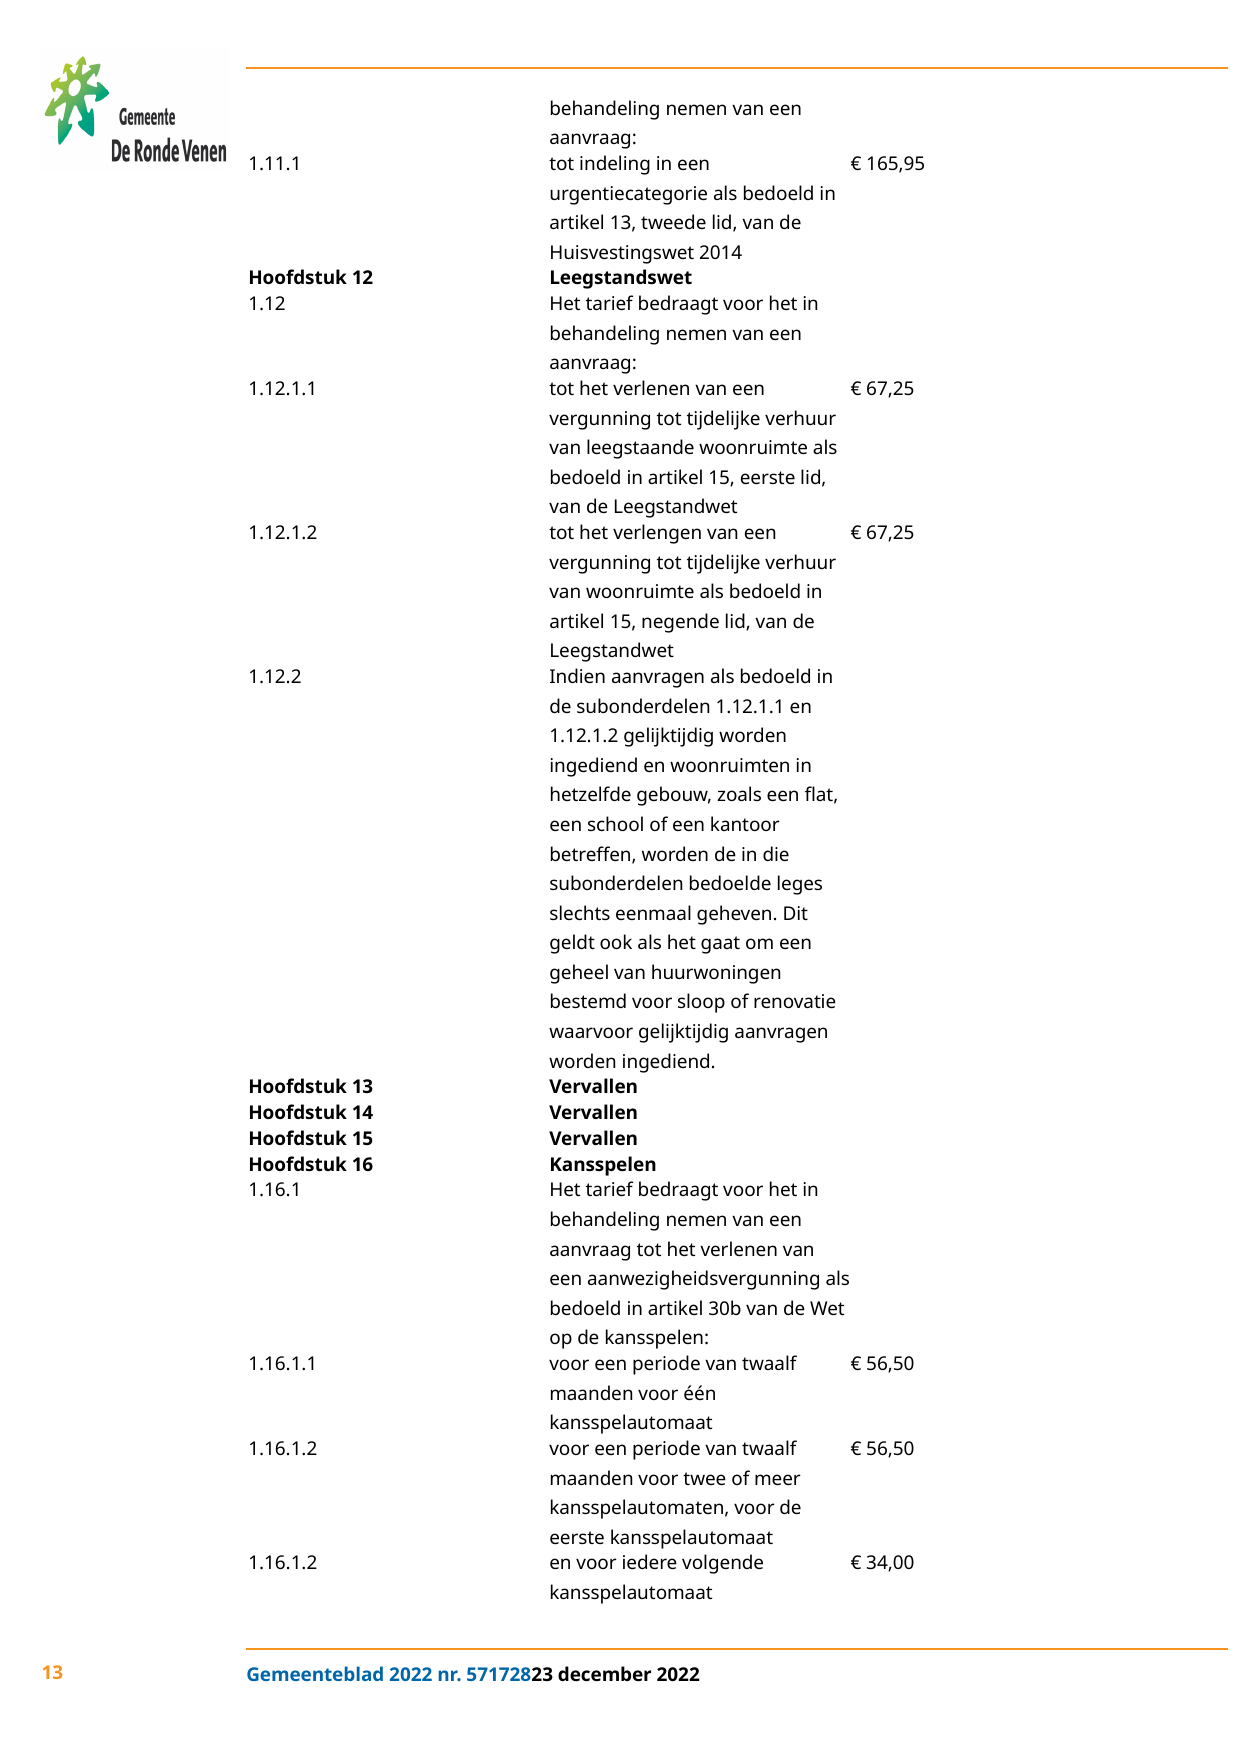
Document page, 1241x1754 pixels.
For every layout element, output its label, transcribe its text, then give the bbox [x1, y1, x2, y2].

table_cell [850, 290, 1152, 375]
table_cell 1.16.1 [248, 1177, 549, 1350]
table_cell Vervallen [549, 1099, 850, 1125]
table_cell [850, 265, 1152, 290]
picture [41, 47, 231, 172]
table_cell [850, 663, 1152, 1074]
table_cell 1.16.1.2 [248, 1435, 549, 1549]
table_cell Vervallen [549, 1125, 850, 1151]
table_cell tot het verlengen van een vergunning tot tijdelijke verhuur van woonruimte als bedoeld in artikel 15, negende lid, van de Leegstandwet [549, 519, 850, 663]
table_cell Leegstandswet [549, 265, 850, 290]
table_cell € 56,50 [850, 1435, 1152, 1549]
table_cell tot het verlenen van een vergunning tot tijdelijke verhuur van leegstaande woonruimte als bedoeld in artikel 15, eerste lid, van de Leegstandwet [549, 375, 850, 519]
table_cell Het tarief bedraagt voor het in behandeling nemen van een aanvraag tot het verlenen van een aanwezigheidsvergunning als bedoeld in artikel 30b van de Wet op de kansspelen: [549, 1177, 850, 1350]
table_cell Hoofdstuk 15 [248, 1125, 549, 1151]
table_cell [850, 1177, 1152, 1350]
table_cell tot indeling in een urgentiecategorie als bedoeld in artikel 13, tweede lid, van de Huisvestingswet 2014 [549, 150, 850, 264]
table_cell € 67,25 [850, 519, 1152, 663]
table_cell Hoofdstuk 16 [248, 1151, 549, 1177]
table_cell Kansspelen [549, 1151, 850, 1177]
table_cell 1.12.2 [248, 663, 549, 1074]
table_cell € 34,00 [850, 1550, 1152, 1605]
table_cell 1.11.1 [248, 150, 549, 264]
table_cell en voor iedere volgende kansspelautomaat [549, 1550, 850, 1605]
table_cell Hoofdstuk 12 [248, 265, 549, 290]
table_cell [850, 1074, 1152, 1099]
table_cell 1.12.1.2 [248, 519, 549, 663]
table_cell Vervallen [549, 1074, 850, 1099]
table_cell [850, 1151, 1152, 1177]
table_cell 1.16.1.2 [248, 1550, 549, 1605]
table_cell 1.16.1.1 [248, 1350, 549, 1435]
table_cell 1.12.1.1 [248, 375, 549, 519]
table_cell € 67,25 [850, 375, 1152, 519]
table_cell [850, 95, 1152, 150]
table_cell [248, 95, 549, 150]
table_cell Hoofdstuk 13 [248, 1074, 549, 1099]
table_cell [850, 1125, 1152, 1151]
table_cell voor een periode van twaalf maanden voor één kansspelautomaat [549, 1350, 850, 1435]
table_cell Indien aanvragen als bedoeld in de subonderdelen 1.12.1.1 en 1.12.1.2 gelijktijdig worden ingediend en woonruimten in hetzelfde gebouw, zoals een flat, een school of een kantoor betreffen, worden de in die subonderdelen bedoelde leges slechts eenmaal geheven. Dit geldt ook als het gaat om een geheel van huurwoningen bestemd voor sloop of renovatie waarvoor gelijktijdig aanvragen worden ingediend. [549, 663, 850, 1074]
table_cell [850, 1099, 1152, 1125]
table_cell 1.12 [248, 290, 549, 375]
table_cell voor een periode van twaalf maanden voor twee of meer kansspelautomaten, voor de eerste kansspelautomaat [549, 1435, 850, 1549]
table_cell € 165,95 [850, 150, 1152, 264]
table_cell Het tarief bedraagt voor het in behandeling nemen van een aanvraag: [549, 290, 850, 375]
table_cell Hoofdstuk 14 [248, 1099, 549, 1125]
table_cell € 56,50 [850, 1350, 1152, 1435]
table_cell behandeling nemen van een aanvraag: [549, 95, 850, 150]
